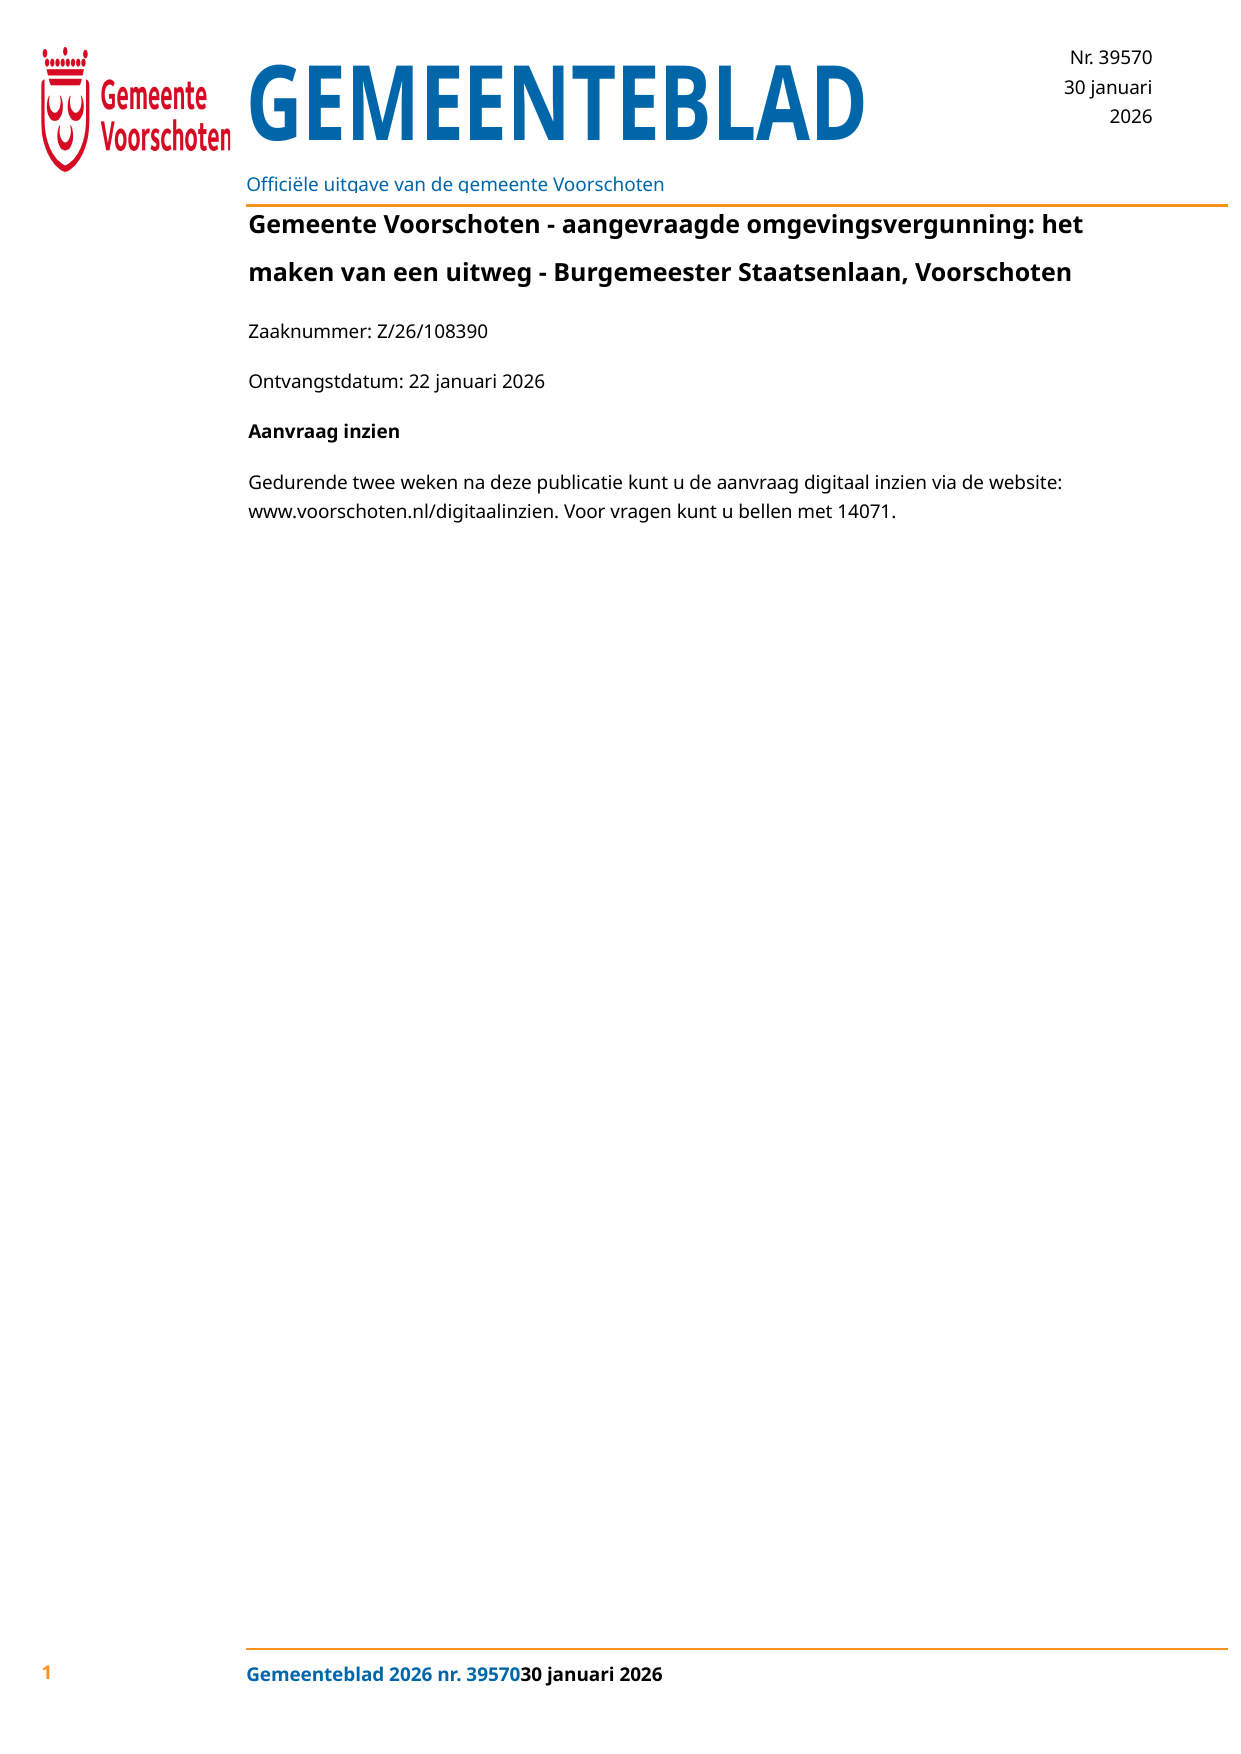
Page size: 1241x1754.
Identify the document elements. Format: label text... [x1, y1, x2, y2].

text Gedurende twee weken na deze publicatie kunt u de aanvraag digitaal inzien via de website: www.voorschoten.nl/digitaalinzien. Voor vragen kunt u bellen met 14071. [248, 469, 1152, 524]
text Ontvangstdatum: 22 januari 2026 [248, 368, 1152, 394]
text Aanvraag inzien [248, 419, 1152, 444]
picture [41, 47, 231, 172]
text Zaaknummer: Z/26/108390 [248, 318, 1152, 344]
text Gemeente Voorschoten - aangevraagde omgevingsvergunning: het maken van een uitweg - Burgemeester Staatsenlaan, Voorschoten [248, 207, 1152, 288]
